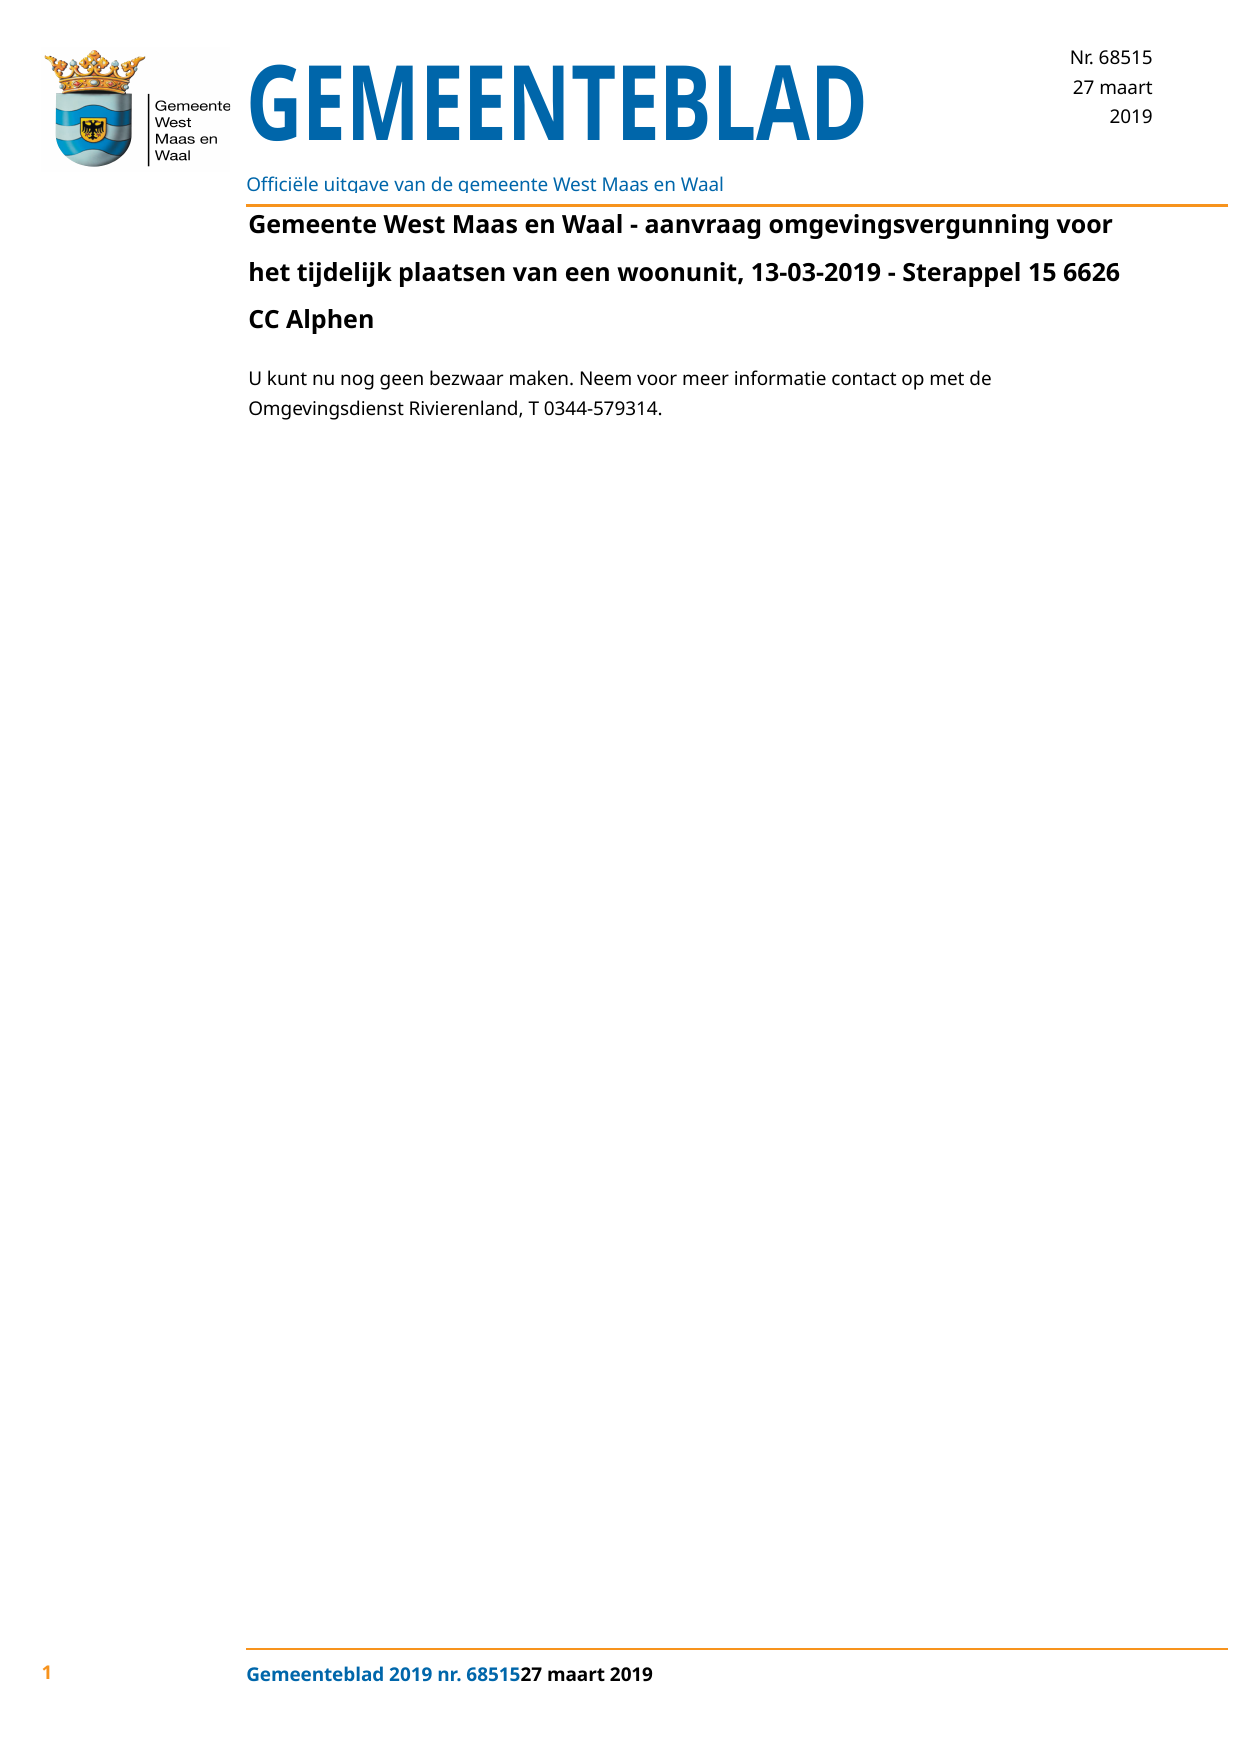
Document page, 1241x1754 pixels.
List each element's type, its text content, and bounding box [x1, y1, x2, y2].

text Gemeente West Maas en Waal - aanvraag omgevingsvergunning voor het tijdelijk plaatsen van een woonunit, 13-03-2019 - Sterappel 15 6626 CC Alphen [248, 207, 1152, 336]
picture [41, 47, 231, 172]
text U kunt nu nog geen bezwaar maken. Neem voor meer informatie contact op met de Omgevingsdienst Rivierenland, T 0344-579314. [248, 366, 1152, 421]
